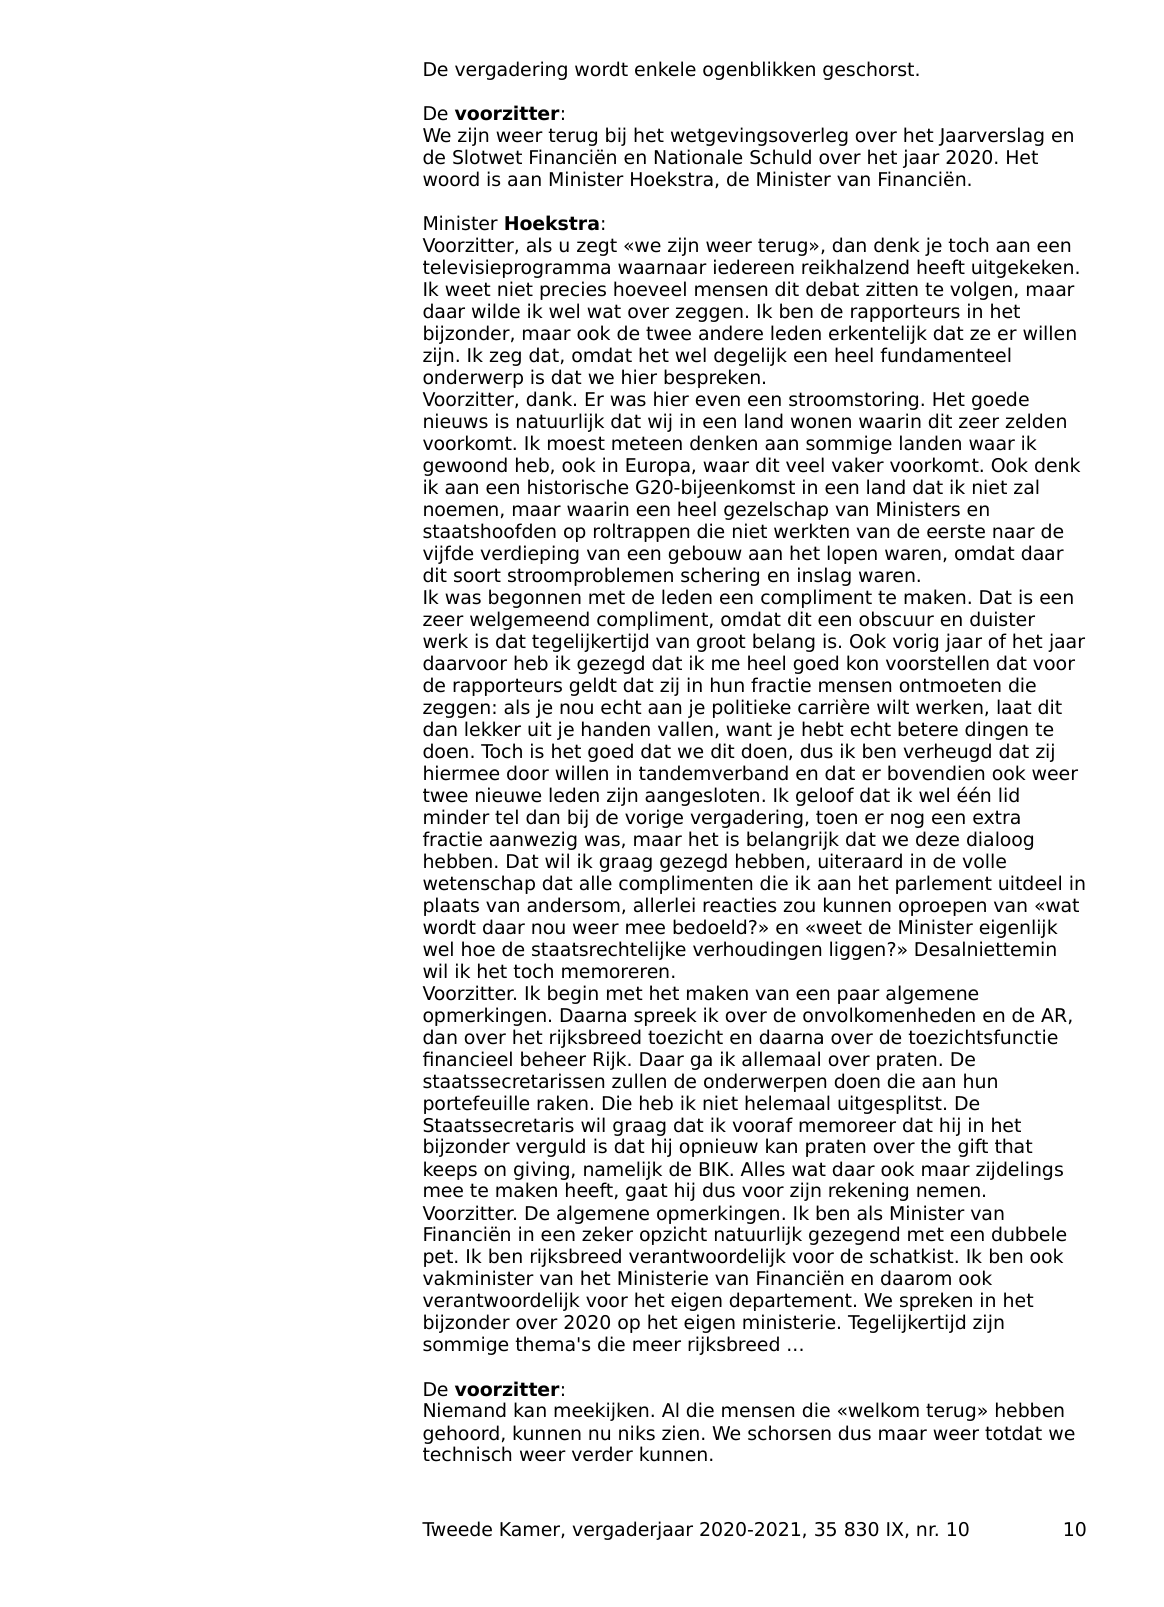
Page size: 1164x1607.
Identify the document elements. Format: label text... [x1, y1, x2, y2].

text Voorzitter, dank. Er was hier even een stroomstoring. Het goede nieuws is natuurlijk dat wij in een land wonen waarin dit zeer zelden voorkomt. Ik moest meteen denken aan sommige landen waar ik gewoond heb, ook in Europa, waar dit veel vaker voorkomt. Ook denk ik aan een historische G20-bijeenkomst in een land dat ik niet zal noemen, maar waarin een heel gezelschap van Ministers en staatshoofden op roltrappen die niet werkten van de eerste naar de vijfde verdieping van een gebouw aan het lopen waren, omdat daar dit soort stroomproblemen schering en inslag waren. [422, 389, 1087, 587]
text Voorzitter, als u zegt «we zijn weer terug», dan denk je toch aan een televisieprogramma waarnaar iedereen reikhalzend heeft uitgekeken. Ik weet niet precies hoeveel mensen dit debat zitten te volgen, maar daar wilde ik wel wat over zeggen. Ik ben de rapporteurs in het bijzonder, maar ook de twee andere leden erkentelijk dat ze er willen zijn. Ik zeg dat, omdat het wel degelijk een heel fundamenteel onderwerp is dat we hier bespreken. [422, 235, 1087, 389]
text De voorzitter: [422, 1378, 1087, 1400]
text We zijn weer terug bij het wetgevingsoverleg over het Jaarverslag en de Slotwet Financiën en Nationale Schuld over het jaar 2020. Het woord is aan Minister Hoekstra, de Minister van Financiën. [422, 125, 1087, 191]
text De vergadering wordt enkele ogenblikken geschorst. [422, 59, 1087, 81]
text Niemand kan meekijken. Al die mensen die «welkom terug» hebben gehoord, kunnen nu niks zien. We schorsen dus maar weer totdat we technisch weer verder kunnen. [422, 1400, 1087, 1466]
text Voorzitter. Ik begin met het maken van een paar algemene opmerkingen. Daarna spreek ik over de onvolkomenheden en de AR, dan over het rijksbreed toezicht en daarna over de toezichtsfunctie financieel beheer Rijk. Daar ga ik allemaal over praten. De staatssecretarissen zullen de onderwerpen doen die aan hun portefeuille raken. Die heb ik niet helemaal uitgesplitst. De Staatssecretaris wil graag dat ik vooraf memoreer dat hij in het bijzonder verguld is dat hij opnieuw kan praten over the gift that keeps on giving, namelijk de BIK. Alles wat daar ook maar zijdelings mee te maken heeft, gaat hij dus voor zijn rekening nemen. [422, 983, 1087, 1202]
text Voorzitter. De algemene opmerkingen. Ik ben als Minister van Financiën in een zeker opzicht natuurlijk gezegend met een dubbele pet. Ik ben rijksbreed verantwoordelijk voor de schatkist. Ik ben ook vakminister van het Ministerie van Financiën en daarom ook verantwoordelijk voor het eigen departement. We spreken in het bijzonder over 2020 op het eigen ministerie. Tegelijkertijd zijn sommige thema's die meer rijksbreed ... [422, 1202, 1087, 1356]
text De voorzitter: [422, 103, 1087, 125]
text Ik was begonnen met de leden een compliment te maken. Dat is een zeer welgemeend compliment, omdat dit een obscuur en duister werk is dat tegelijkertijd van groot belang is. Ook vorig jaar of het jaar daarvoor heb ik gezegd dat ik me heel goed kon voorstellen dat voor de rapporteurs geldt dat zij in hun fractie mensen ontmoeten die zeggen: als je nou echt aan je politieke carrière wilt werken, laat dit dan lekker uit je handen vallen, want je hebt echt betere dingen te doen. Toch is het goed dat we dit doen, dus ik ben verheugd dat zij hiermee door willen in tandemverband en dat er bovendien ook weer twee nieuwe leden zijn aangesloten. Ik geloof dat ik wel één lid minder tel dan bij de vorige vergadering, toen er nog een extra fractie aanwezig was, maar het is belangrijk dat we deze dialoog hebben. Dat wil ik graag gezegd hebben, uiteraard in de volle wetenschap dat alle complimenten die ik aan het parlement uitdeel in plaats van andersom, allerlei reacties zou kunnen oproepen van «wat wordt daar nou weer mee bedoeld?» en «weet de Minister eigenlijk wel hoe de staatsrechtelijke verhoudingen liggen?» Desalniettemin wil ik het toch memoreren. [422, 587, 1087, 983]
text Minister Hoekstra: [422, 213, 1087, 235]
